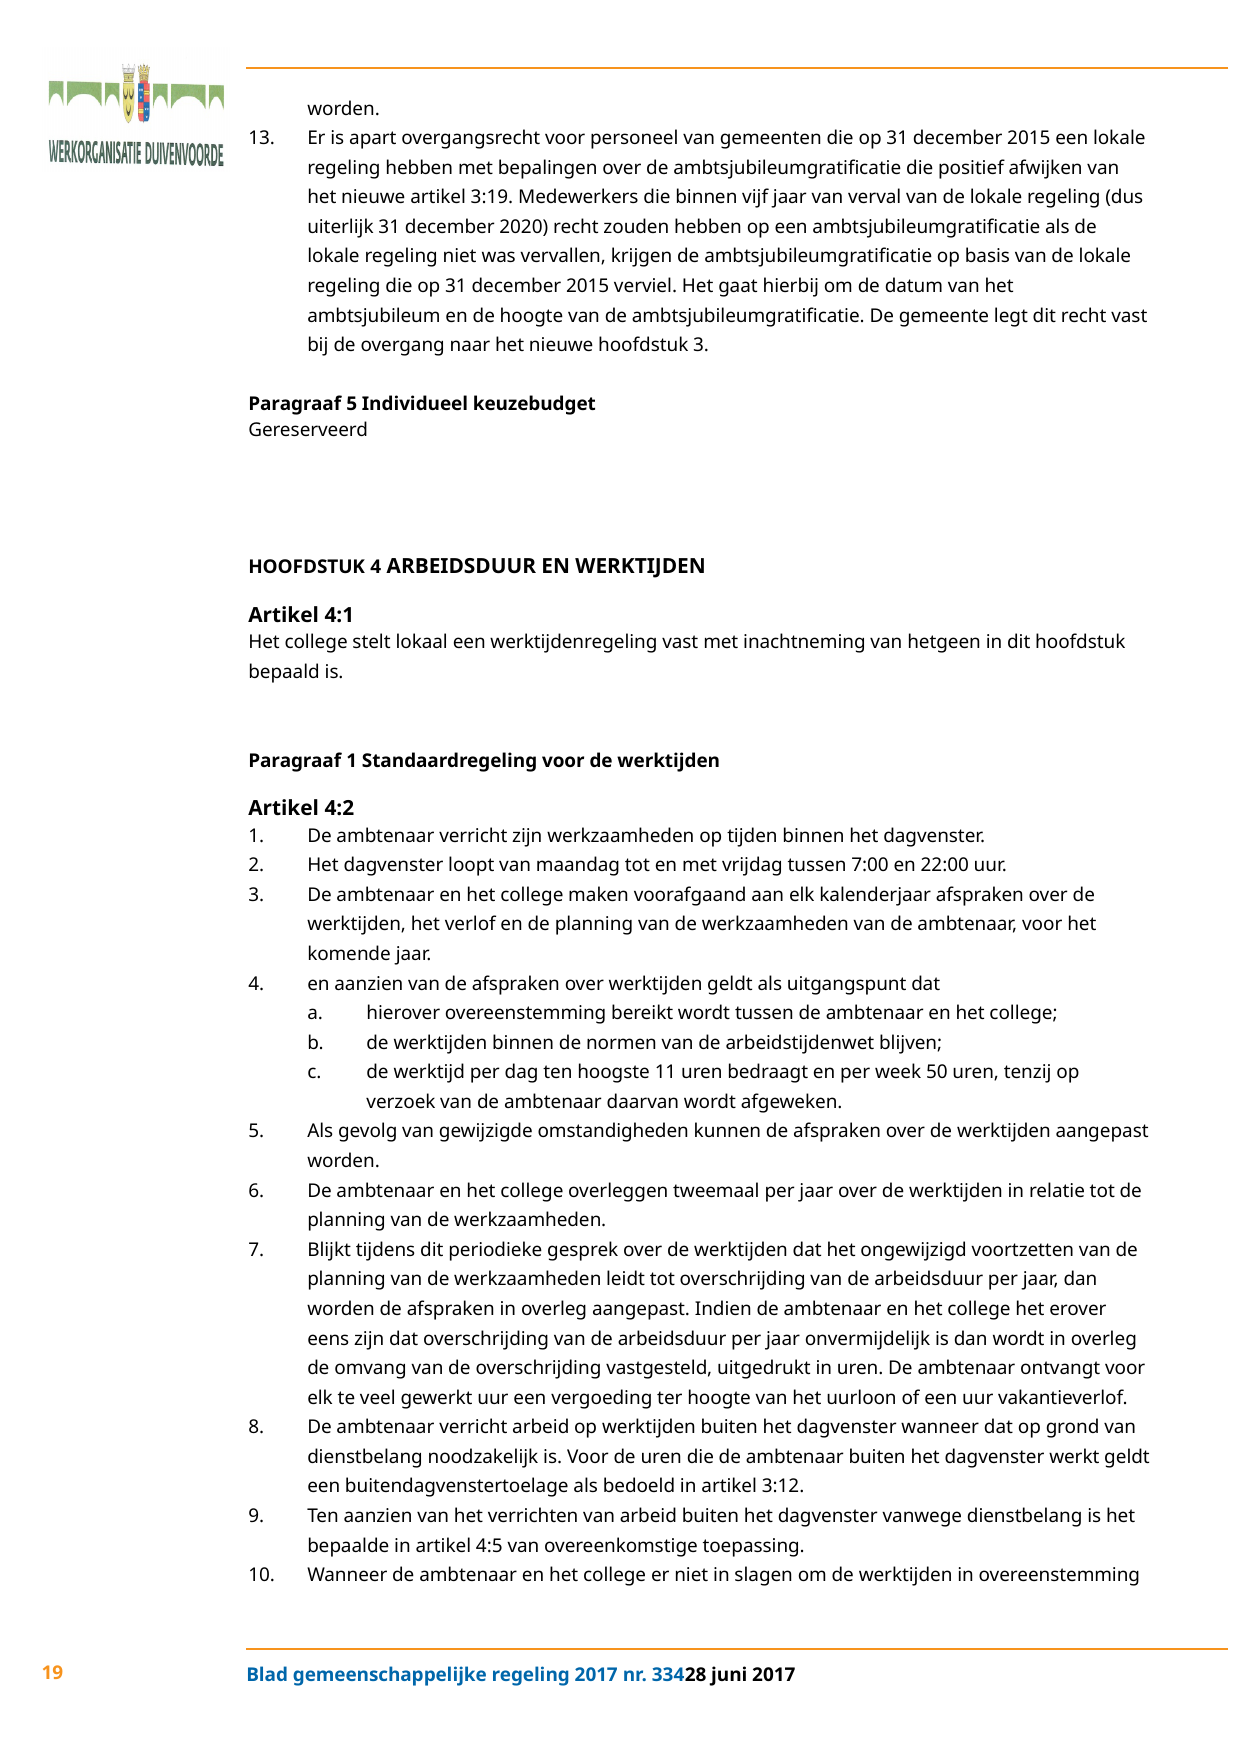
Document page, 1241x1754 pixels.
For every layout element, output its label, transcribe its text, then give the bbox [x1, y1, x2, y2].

list De ambtenaar verricht zijn werkzaamheden op tijden binnen het dagvenster. [248, 822, 1152, 847]
text Paragraaf 1 Standaardregeling voor de werktijden [248, 747, 1152, 772]
list de werktijd per dag ten hoogste 11 uren bedraagt en per week 50 uren, tenzij op verzoek van de ambtenaar daarvan wordt afgeweken. [307, 1058, 1152, 1114]
list Wanneer de ambtenaar en het college er niet in slagen om de werktijden in overeenstemming [248, 1561, 1152, 1587]
list De ambtenaar verricht arbeid op werktijden buiten het dagvenster wanneer dat op grond van dienstbelang noodzakelijk is. Voor de uren die de ambtenaar buiten het dagvenster werkt geldt een buitendagvenstertoelage als bedoeld in artikel 3:12. [248, 1413, 1152, 1498]
list Ten aanzien van het verrichten van arbeid buiten het dagvenster vanwege dienstbelang is het bepaalde in artikel 4:5 van overeenkomstige toepassing. [248, 1502, 1152, 1557]
text HOOFDSTUK 4 ARBEIDSDUUR EN WERKTIJDEN [248, 551, 1152, 579]
list Het dagvenster loopt van maandag tot en met vrijdag tussen 7:00 en 22:00 uur. [248, 851, 1152, 877]
list De ambtenaar en het college maken voorafgaand aan elk kalenderjaar afspraken over de werktijden, het verlof en de planning van de werkzaamheden van de ambtenaar, voor het komende jaar. [248, 881, 1152, 966]
list de werktijden binnen de normen van de arbeidstijdenwet blijven; [307, 1029, 1152, 1054]
list en aanzien van de afspraken over werktijden geldt als uitgangspunt dat [248, 970, 1152, 995]
list Blijkt tijdens dit periodieke gesprek over de werktijden dat het ongewijzigd voortzetten van de planning van de werkzaamheden leidt tot overschrijding van de arbeidsduur per jaar, dan worden de afspraken in overleg aangepast. Indien de ambtenaar en het college het erover eens zijn dat overschrijding van de arbeidsduur per jaar onvermijdelijk is dan wordt in overleg de omvang van de overschrijding vastgesteld, uitgedrukt in uren. De ambtenaar ontvangt voor elk te veel gewerkt uur een vergoeding ter hoogte van het uurloon of een uur vakantieverlof. [248, 1236, 1152, 1409]
list worden. [248, 95, 1152, 121]
text Paragraaf 5 Individueel keuzebudget [248, 391, 1152, 416]
text Artikel 4:2 [248, 793, 1152, 822]
text Het college stelt lokaal een werktijdenregeling vast met inachtneming van hetgeen in dit hoofdstuk bepaald is. [248, 628, 1152, 684]
text Gereserveerd [248, 416, 1152, 442]
list Er is apart overgangsrecht voor personeel van gemeenten die op 31 december 2015 een lokale regeling hebben met bepalingen over de ambtsjubileumgratificatie die positief afwijken van het nieuwe artikel 3:19. Medewerkers die binnen vijf jaar van verval van de lokale regeling (dus uiterlijk 31 december 2020) recht zouden hebben op een ambtsjubileumgratificatie als de lokale regeling niet was vervallen, krijgen de ambtsjubileumgratificatie op basis van de lokale regeling die op 31 december 2015 verviel. Het gaat hierbij om de datum van het ambtsjubileum en de hoogte van de ambtsjubileumgratificatie. De gemeente legt dit recht vast bij de overgang naar het nieuwe hoofdstuk 3. [248, 124, 1152, 357]
list hierover overeenstemming bereikt wordt tussen de ambtenaar en het college; [307, 999, 1152, 1025]
list Als gevolg van gewijzigde omstandigheden kunnen de afspraken over de werktijden aangepast worden. [248, 1118, 1152, 1173]
picture [41, 47, 231, 172]
text Artikel 4:1 [248, 600, 1152, 628]
list De ambtenaar en het college overleggen tweemaal per jaar over de werktijden in relatie tot de planning van de werkzaamheden. [248, 1177, 1152, 1232]
